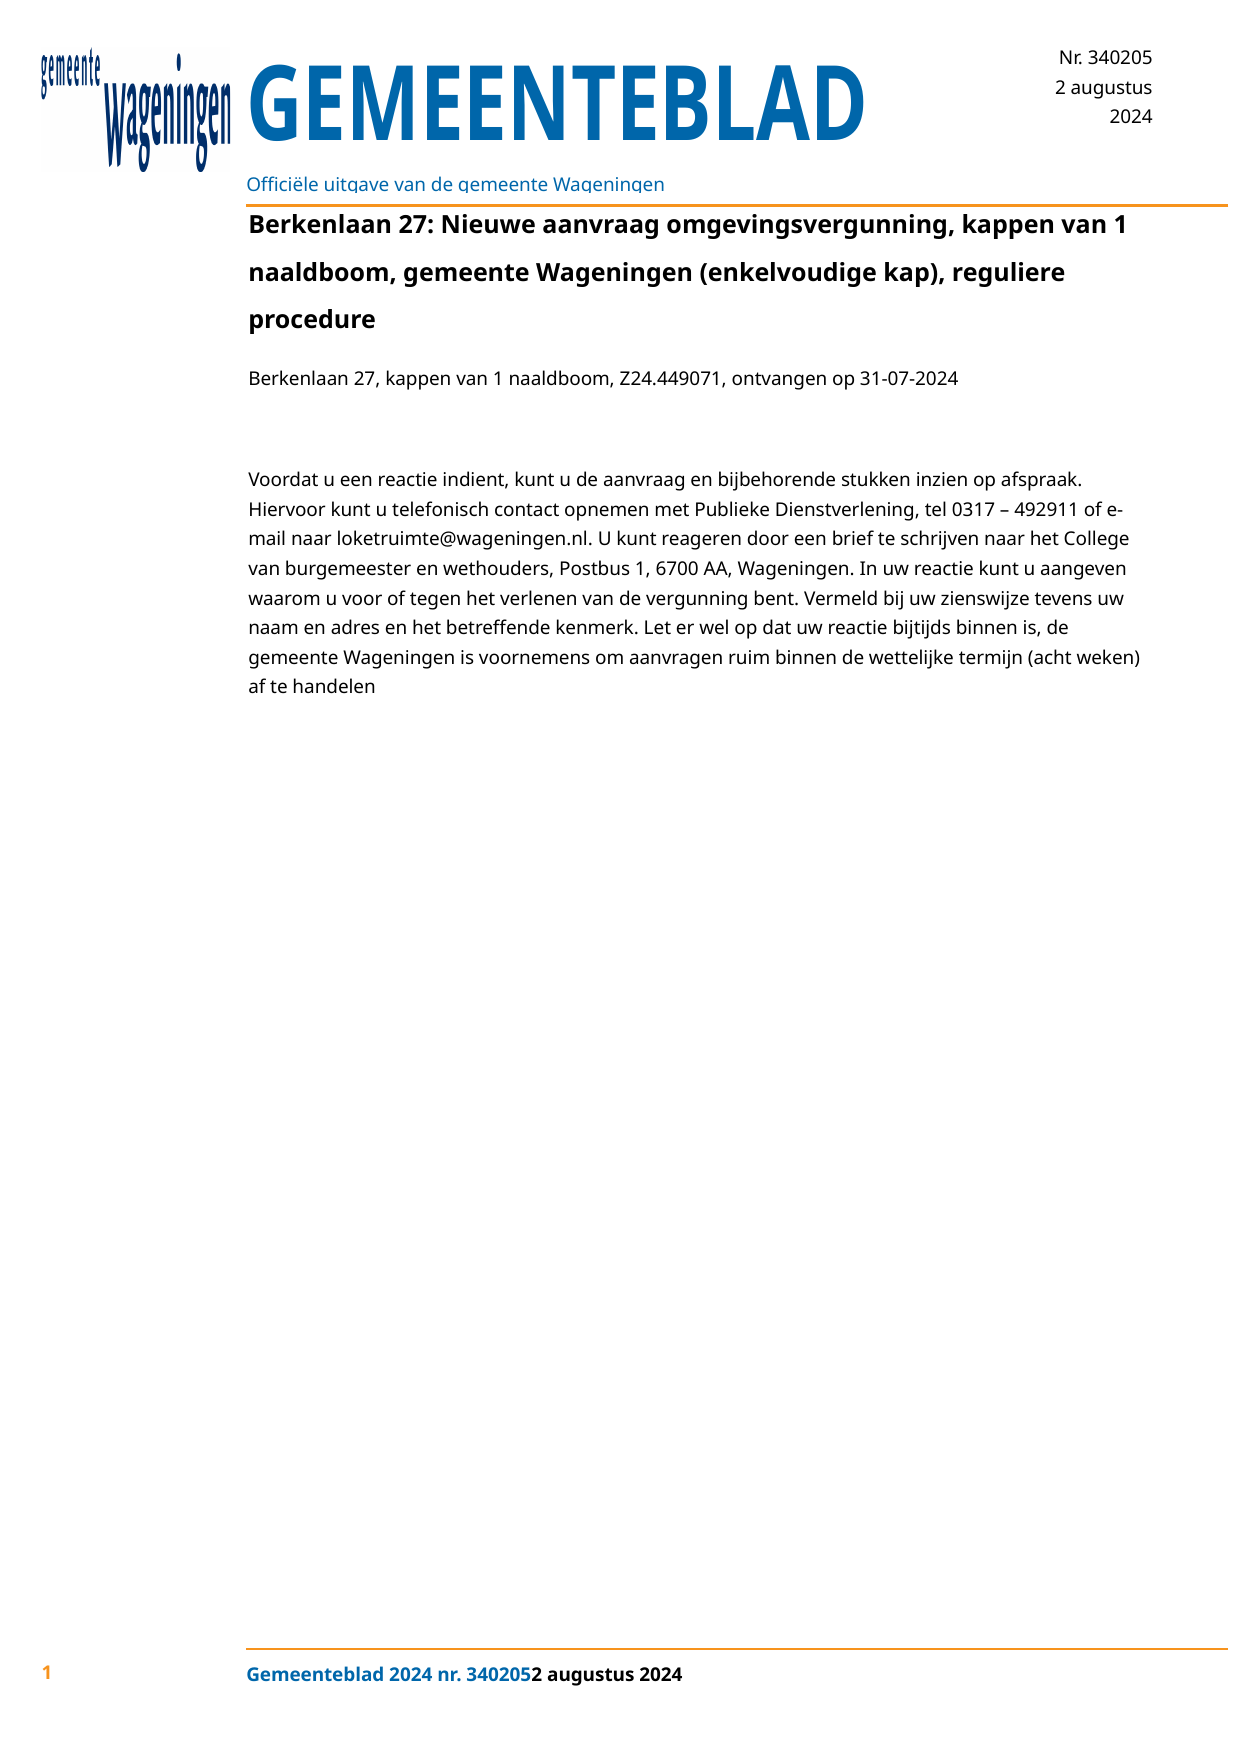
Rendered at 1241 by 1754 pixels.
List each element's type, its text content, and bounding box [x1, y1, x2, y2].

text Voordat u een reactie indient, kunt u de aanvraag en bijbehorende stukken inzien op afspraak. Hiervoor kunt u telefonisch contact opnemen met Publieke Dienstverlening, tel 0317 – 492911 of e-mail naar loketruimte@wageningen.nl. U kunt reageren door een brief te schrijven naar het College van burgemeester en wethouders, Postbus 1, 6700 AA, Wageningen. In uw reactie kunt u aangeven waarom u voor of tegen het verlenen van de vergunning bent. Vermeld bij uw zienswijze tevens uw naam en adres en het betreffende kenmerk. Let er wel op dat uw reactie bijtijds binnen is, de gemeente Wageningen is voornemens om aanvragen ruim binnen de wettelijke termijn (acht weken) af te handelen [248, 466, 1152, 699]
text Berkenlaan 27, kappen van 1 naaldboom, Z24.449071, ontvangen op 31-07-2024 [248, 366, 1152, 391]
picture [41, 47, 231, 172]
text Berkenlaan 27: Nieuwe aanvraag omgevingsvergunning, kappen van 1 naaldboom, gemeente Wageningen (enkelvoudige kap), reguliere procedure [248, 207, 1152, 336]
